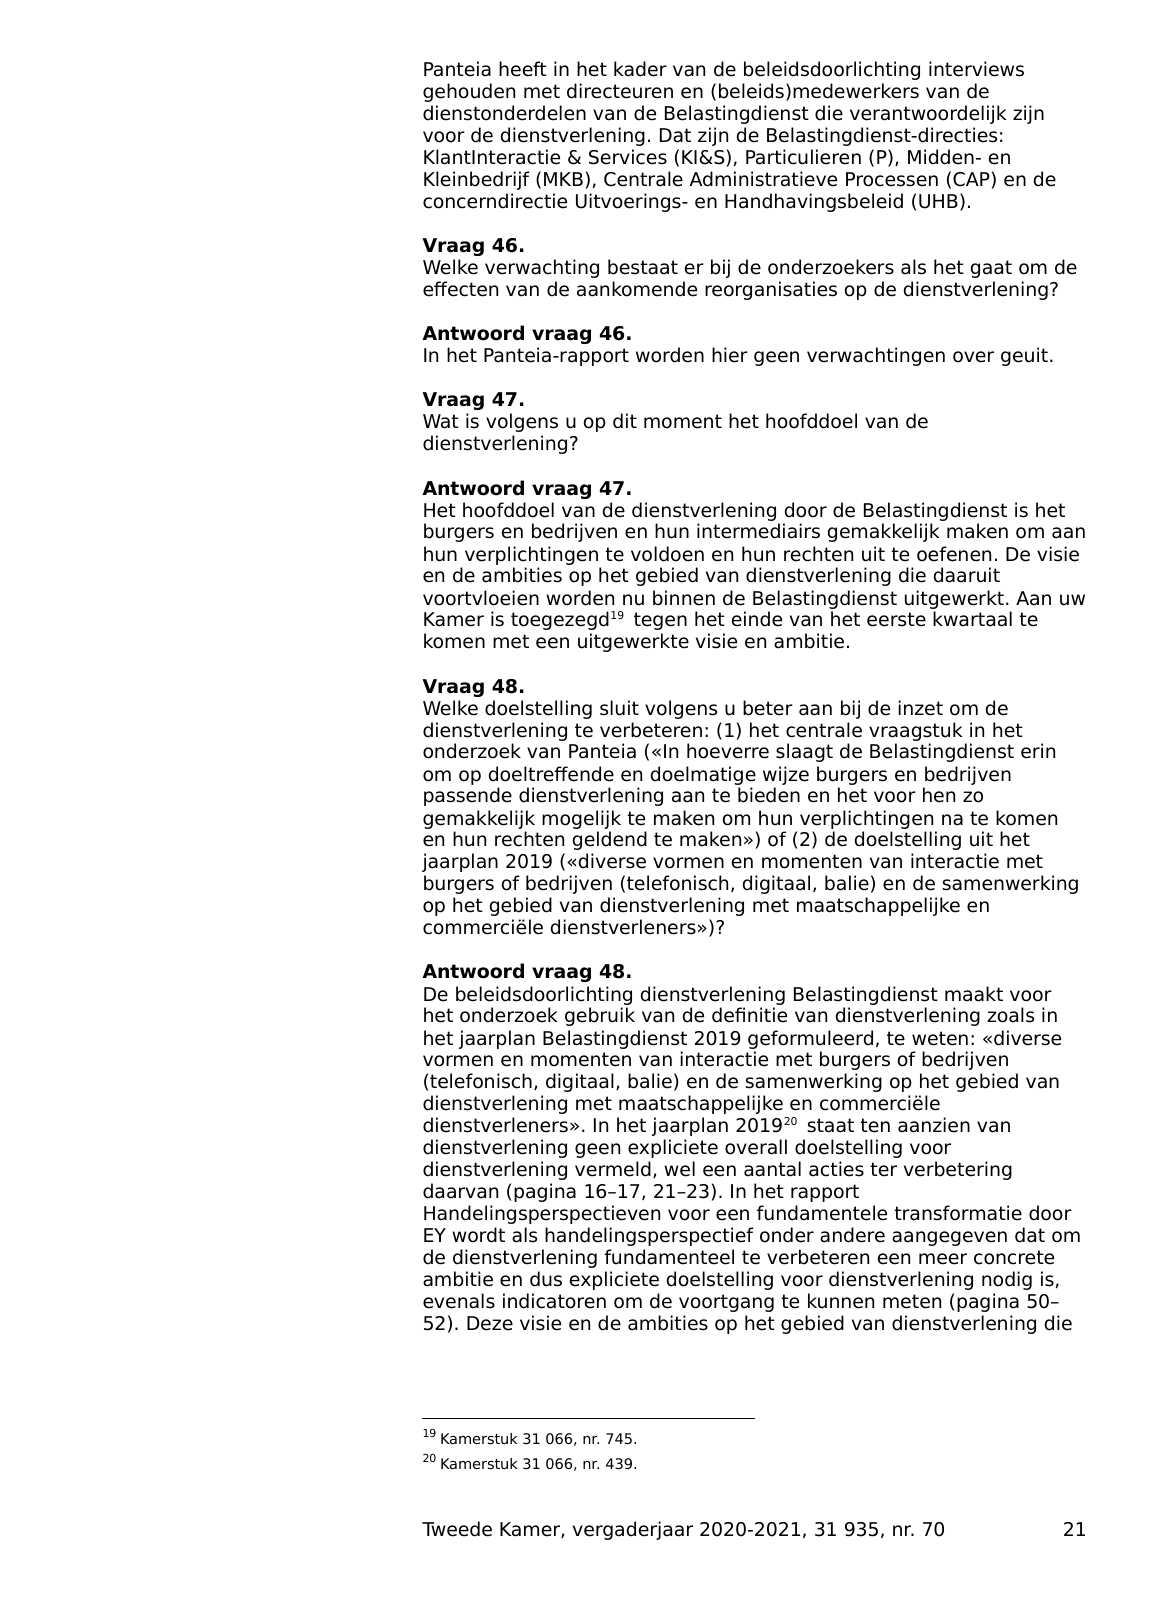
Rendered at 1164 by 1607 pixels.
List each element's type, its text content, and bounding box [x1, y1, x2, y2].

text Antwoord vraag 46. [422, 323, 1087, 345]
text Wat is volgens u op dit moment het hoofddoel van de dienstverlening? [422, 411, 1087, 455]
text Kamerstuk 31 066, nr. 439. [422, 1452, 1087, 1474]
text Welke doelstelling sluit volgens u beter aan bij de inzet om de dienstverlening te verbeteren: (1) het centrale vraagstuk in het onderzoek van Panteia («In hoeverre slaagt de Belastingdienst erin om op doeltreffende en doelmatige wijze burgers en bedrijven passende dienstverlening aan te bieden en het voor hen zo gemakkelijk mogelijk te maken om hun verplichtingen na te komen en hun rechten geldend te maken») of (2) de doelstelling uit het jaarplan 2019 («diverse vormen en momenten van interactie met burgers of bedrijven (telefonisch, digitaal, balie) en de samenwerking op het gebied van dienstverlening met maatschappelijke en commerciële dienstverleners»)? [422, 697, 1087, 939]
text De beleidsdoorlichting dienstverlening Belastingdienst maakt voor het onderzoek gebruik van de definitie van dienstverlening zoals in het jaarplan Belastingdienst 2019 geformuleerd, te weten: «diverse vormen en momenten van interactie met burgers of bedrijven (telefonisch, digitaal, balie) en de samenwerking op het gebied van dienstverlening met maatschappelijke en commerciële dienstverleners». In het jaarplan 2019 staat ten aanzien van dienstverlening geen expliciete overall doelstelling voor dienstverlening vermeld, wel een aantal acties ter verbetering daarvan (pagina 16–17, 21–23). In het rapport Handelingsperspectieven voor een fundamentele transformatie door EY wordt als handelingsperspectief onder andere aangegeven dat om de dienstverlening fundamenteel te verbeteren een meer concrete ambitie en dus expliciete doelstelling voor dienstverlening nodig is, evenals indicatoren om de voortgang te kunnen meten (pagina 50–52). Deze visie en de ambities op het gebied van dienstverlening die [422, 983, 1087, 1335]
text Vraag 47. [422, 389, 1087, 411]
text Vraag 48. [422, 676, 1087, 697]
text Antwoord vraag 48. [422, 961, 1087, 983]
text In het Panteia-rapport worden hier geen verwachtingen over geuit. [422, 345, 1087, 367]
text Panteia heeft in het kader van de beleidsdoorlichting interviews gehouden met directeuren en (beleids)medewerkers van de dienstonderdelen van de Belastingdienst die verantwoordelijk zijn voor de dienstverlening. Dat zijn de Belastingdienst-directies: KlantInteractie & Services (KI&S), Particulieren (P), Midden- en Kleinbedrijf (MKB), Centrale Administratieve Processen (CAP) en de concerndirectie Uitvoerings- en Handhavingsbeleid (UHB). [422, 59, 1087, 213]
text Welke verwachting bestaat er bij de onderzoekers als het gaat om de effecten van de aankomende reorganisaties op de dienstverlening? [422, 257, 1087, 301]
text Vraag 46. [422, 235, 1087, 257]
text Het hoofddoel van de dienstverlening door de Belastingdienst is het burgers en bedrijven en hun intermediairs gemakkelijk maken om aan hun verplichtingen te voldoen en hun rechten uit te oefenen. De visie en de ambities op het gebied van dienstverlening die daaruit voortvloeien worden nu binnen de Belastingdienst uitgewerkt. Aan uw Kamer is toegezegd tegen het einde van het eerste kwartaal te komen met een uitgewerkte visie en ambitie. [422, 499, 1087, 653]
text Antwoord vraag 47. [422, 477, 1087, 499]
text Kamerstuk 31 066, nr. 745. [422, 1427, 1087, 1449]
